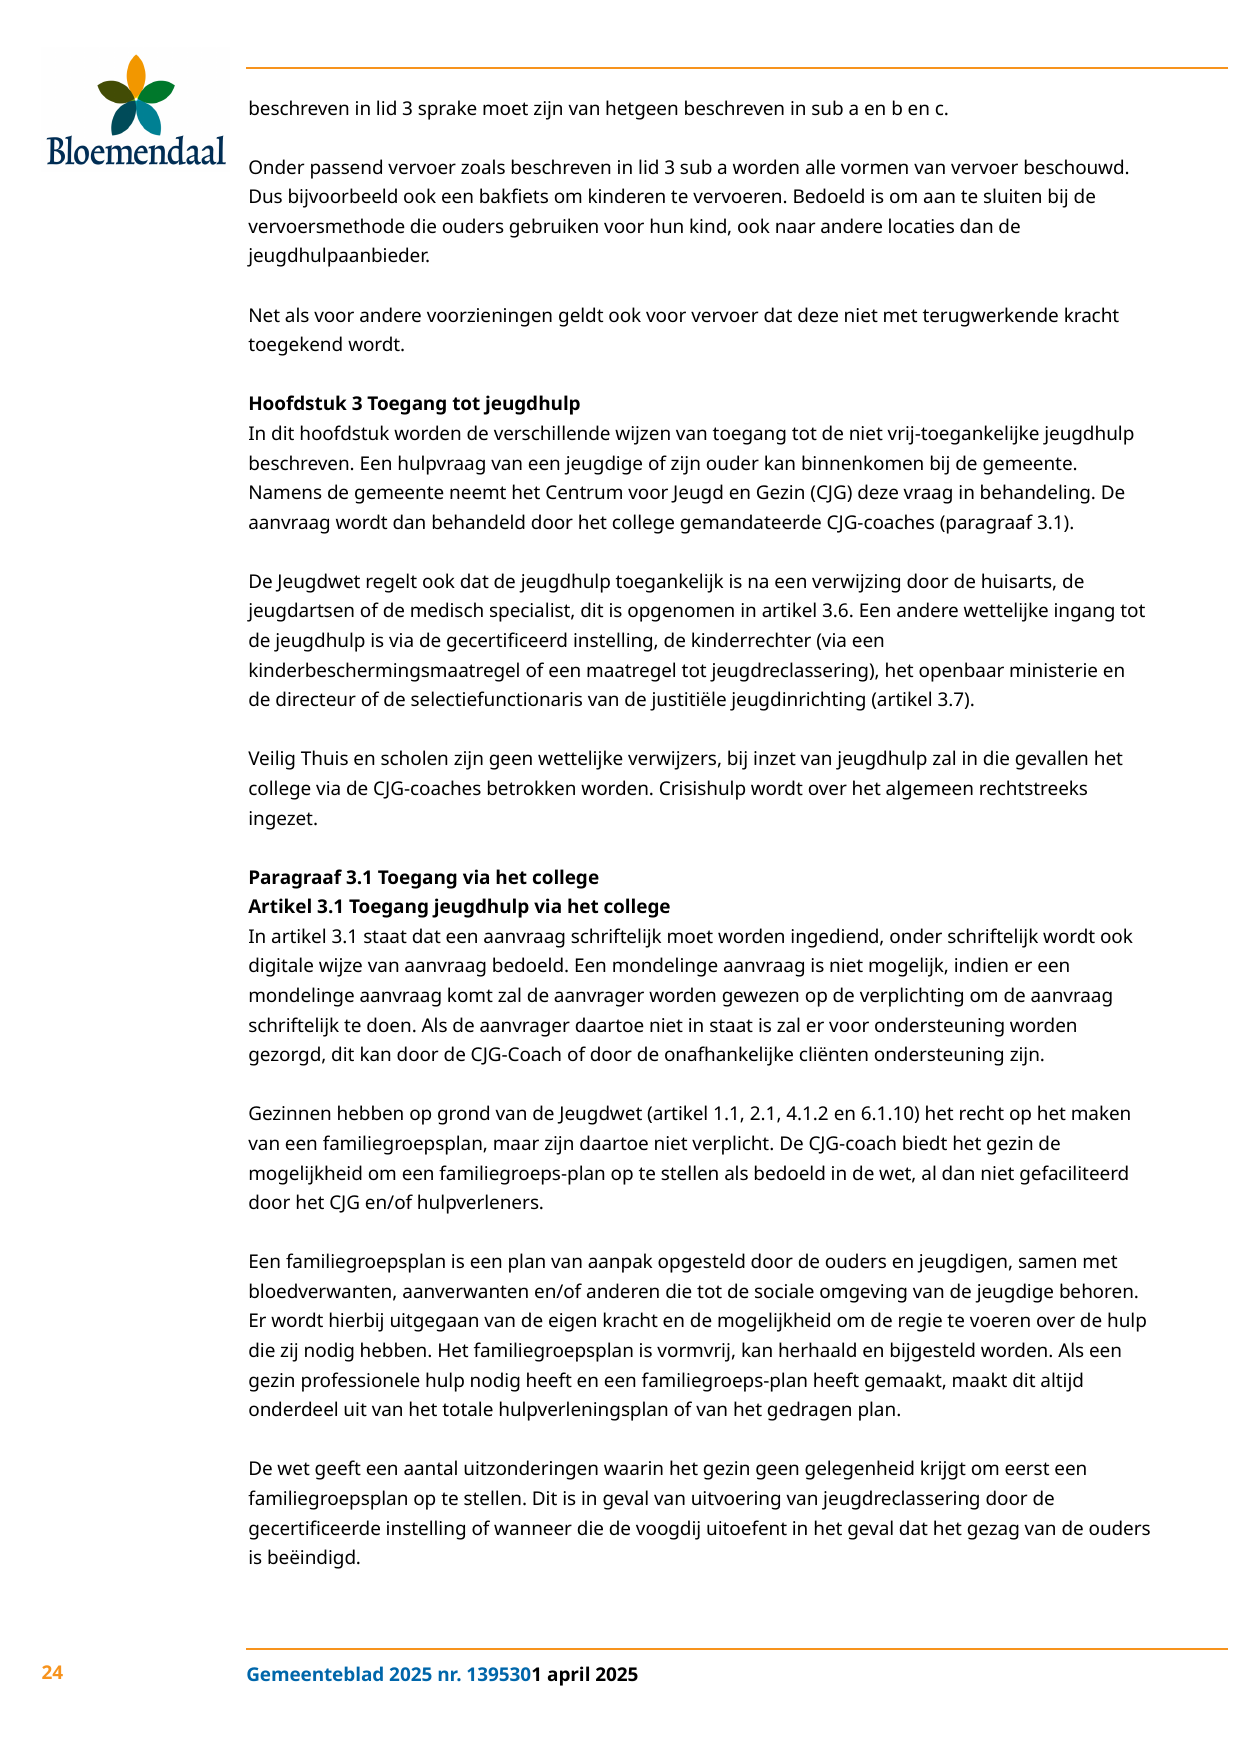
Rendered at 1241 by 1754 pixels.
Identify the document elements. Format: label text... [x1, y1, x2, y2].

text Gezinnen hebben op grond van de Jeugdwet (artikel 1.1, 2.1, 4.1.2 en 6.1.10) het recht op het maken van een familiegroepsplan, maar zijn daartoe niet verplicht. De CJG-coach biedt het gezin de mogelijkheid om een familiegroeps-plan op te stellen als bedoeld in de wet, al dan niet gefaciliteerd door het CJG en/of hulpverleners. [248, 1101, 1152, 1215]
text De wet geeft een aantal uitzonderingen waarin het gezin geen gelegenheid krijgt om eerst een familiegroepsplan op te stellen. Dit is in geval van uitvoering van jeugdreclassering door de gecertificeerde instelling of wanneer die de voogdij uitoefent in het geval dat het gezag van de ouders is beëindigd. [248, 1456, 1152, 1570]
text beschreven in lid 3 sprake moet zijn van hetgeen beschreven in sub a en b en c. [248, 95, 1152, 121]
text Artikel 3.1 Toegang jeugdhulp via het college [248, 893, 1152, 919]
text Paragraaf 3.1 Toegang via het college [248, 864, 1152, 890]
text In dit hoofdstuk worden de verschillende wijzen van toegang tot de niet vrij-toegankelijke jeugdhulp beschreven. Een hulpvraag van een jeugdige of zijn ouder kan binnenkomen bij de gemeente. Namens de gemeente neemt het Centrum voor Jeugd en Gezin (CJG) deze vraag in behandeling. De aanvraag wordt dan behandeld door het college gemandateerde CJG-coaches (paragraaf 3.1). [248, 420, 1152, 535]
text Onder passend vervoer zoals beschreven in lid 3 sub a worden alle vormen van vervoer beschouwd. Dus bijvoorbeeld ook een bakfiets om kinderen te vervoeren. Bedoeld is om aan te sluiten bij de vervoersmethode die ouders gebruiken voor hun kind, ook naar andere locaties dan de jeugdhulpaanbieder. [248, 154, 1152, 268]
picture [41, 47, 231, 172]
text Een familiegroepsplan is een plan van aanpak opgesteld door de ouders en jeugdigen, samen met bloedverwanten, aanverwanten en/of anderen die tot de sociale omgeving van de jeugdige behoren. Er wordt hierbij uitgegaan van de eigen kracht en de mogelijkheid om de regie te voeren over de hulp die zij nodig hebben. Het familiegroepsplan is vormvrij, kan herhaald en bijgesteld worden. Als een gezin professionele hulp nodig heeft en een familiegroeps-plan heeft gemaakt, maakt dit altijd onderdeel uit van het totale hulpverleningsplan of van het gedragen plan. [248, 1248, 1152, 1422]
text Hoofdstuk 3 Toegang tot jeugdhulp [248, 391, 1152, 416]
text Net als voor andere voorzieningen geldt ook voor vervoer dat deze niet met terugwerkende kracht toegekend wordt. [248, 302, 1152, 357]
text Veilig Thuis en scholen zijn geen wettelijke verwijzers, bij inzet van jeugdhulp zal in die gevallen het college via de CJG-coaches betrokken worden. Crisishulp wordt over het algemeen rechtstreeks ingezet. [248, 746, 1152, 831]
text In artikel 3.1 staat dat een aanvraag schriftelijk moet worden ingediend, onder schriftelijk wordt ook digitale wijze van aanvraag bedoeld. Een mondelinge aanvraag is niet mogelijk, indien er een mondelinge aanvraag komt zal de aanvrager worden gewezen op de verplichting om de aanvraag schriftelijk te doen. Als de aanvrager daartoe niet in staat is zal er voor ondersteuning worden gezorgd, dit kan door de CJG-Coach of door de onafhankelijke cliënten ondersteuning zijn. [248, 923, 1152, 1067]
text De Jeugdwet regelt ook dat de jeugdhulp toegankelijk is na een verwijzing door de huisarts, de jeugdartsen of de medisch specialist, dit is opgenomen in artikel 3.6. Een andere wettelijke ingang tot de jeugdhulp is via de gecertificeerd instelling, de kinderrechter (via een kinderbeschermingsmaatregel of een maatregel tot jeugdreclassering), het openbaar ministerie en de directeur of de selectiefunctionaris van de justitiële jeugdinrichting (artikel 3.7). [248, 568, 1152, 712]
